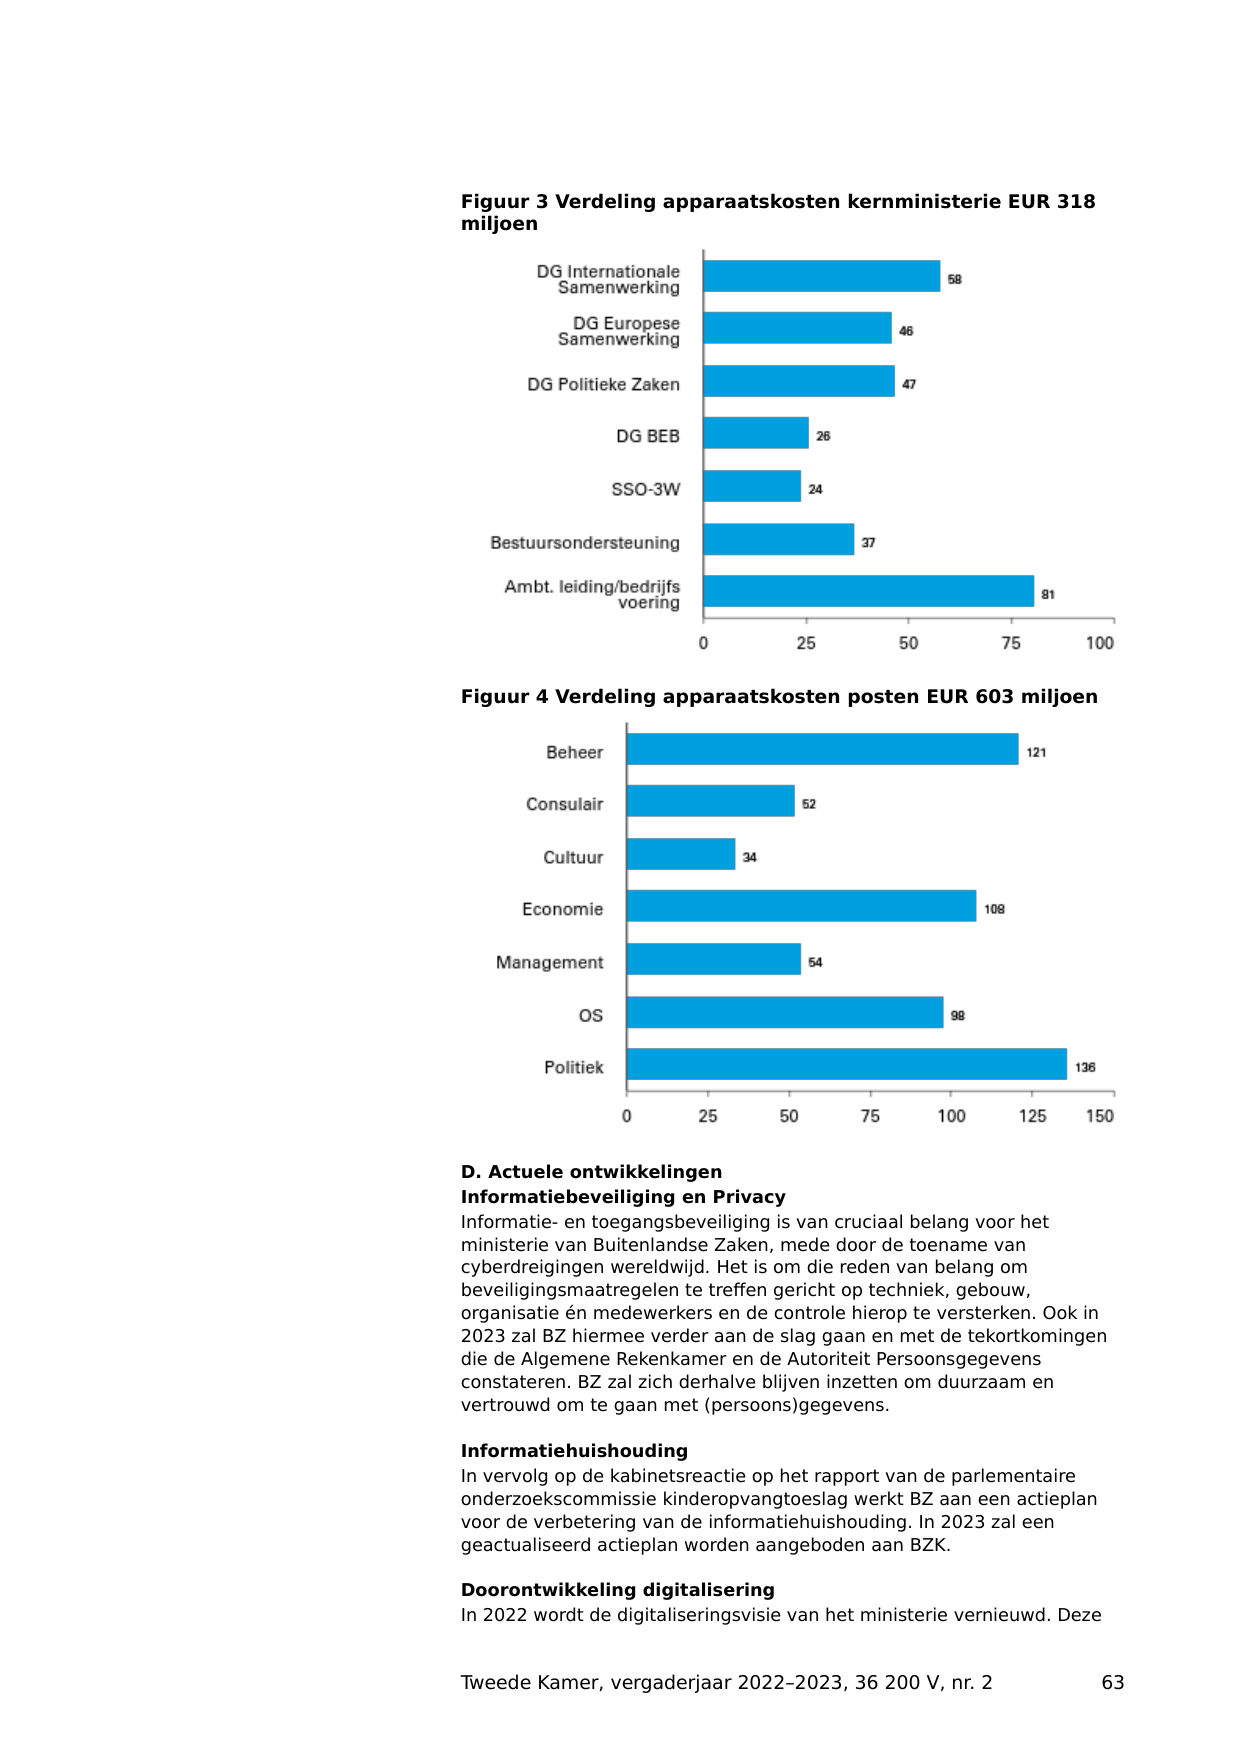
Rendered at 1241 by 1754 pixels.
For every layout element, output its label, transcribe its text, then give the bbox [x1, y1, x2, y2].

text Informatiebeveiliging en Privacy [461, 1185, 1125, 1208]
title Figuur 4 Verdeling apparaatskosten posten EUR 603 miljoen [461, 686, 1125, 708]
text Doorontwikkeling digitalisering [461, 1578, 1125, 1601]
text In 2022 wordt de digitaliseringsvisie van het ministerie vernieuwd. Deze [461, 1603, 1125, 1626]
text In vervolg op de kabinetsreactie op het rapport van de parlementaire onderzoekscommissie kinderopvangtoeslag werkt BZ aan een actieplan voor de verbetering van de informatiehuishouding. In 2023 zal een geactualiseerd actieplan worden aangeboden aan BZK. [461, 1464, 1125, 1556]
text Informatiehuishouding [461, 1439, 1125, 1462]
text Informatie- en toegangsbeveiliging is van cruciaal belang voor het ministerie van Buitenlandse Zaken, mede door de toename van cyberdreigingen wereldwijd. Het is om die reden van belang om beveiligingsmaatregelen te treffen gericht op techniek, gebouw, organisatie én medewerkers en de controle hierop te versterken. Ook in 2023 zal BZ hiermee verder aan de slag gaan en met de tekortkomingen die de Algemene Rekenkamer en de Autoriteit Persoonsgegevens constateren. BZ zal zich derhalve blijven inzetten om duurzaam en vertrouwd om te gaan met (persoons)gegevens. [461, 1210, 1125, 1416]
title Figuur 3 Verdeling apparaatskosten kernministerie EUR 318 miljoen [461, 191, 1125, 234]
text D. Actuele ontwikkelingen [461, 1160, 1125, 1183]
